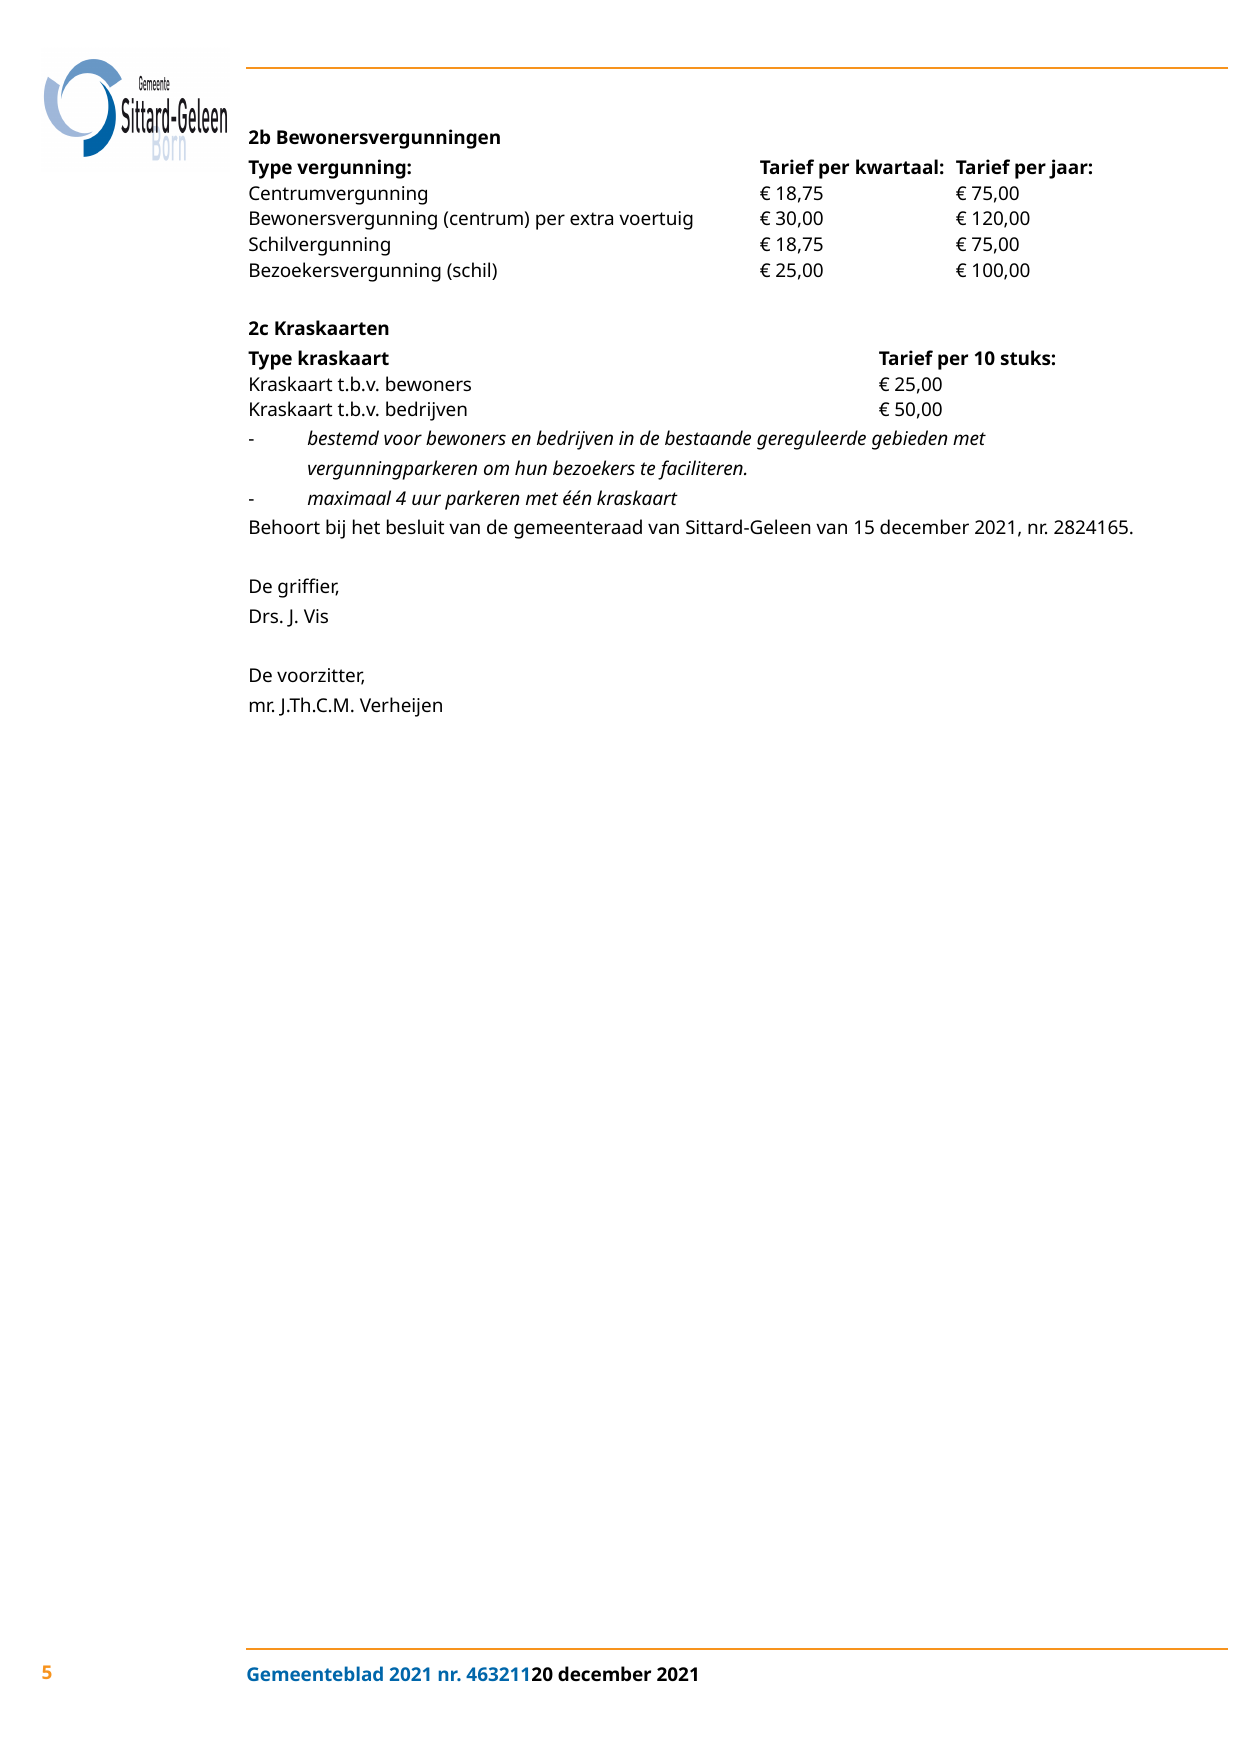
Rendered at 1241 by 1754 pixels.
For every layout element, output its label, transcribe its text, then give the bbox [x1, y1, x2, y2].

table_cell € 25,00 [760, 257, 956, 283]
table_cell Bezoekersvergunning (schil) [248, 257, 759, 283]
table_cell Centrumvergunning [248, 180, 759, 206]
table_cell € 120,00 [956, 206, 1152, 231]
table_cell € 75,00 [956, 180, 1152, 206]
text 2c Kraskaarten [248, 316, 1152, 341]
picture [41, 47, 231, 172]
text Drs. J. Vis [248, 603, 1152, 629]
table_cell Kraskaart t.b.v. bedrijven [248, 397, 878, 422]
table_header Type vergunning: [248, 154, 759, 180]
table_header Tarief per jaar: [956, 154, 1152, 180]
table_cell Kraskaart t.b.v. bewoners [248, 371, 878, 397]
table_cell € 25,00 [879, 371, 1152, 397]
table_cell Schilvergunning [248, 231, 759, 257]
table_cell € 50,00 [879, 397, 1152, 422]
text De griffier, [248, 573, 1152, 599]
table_header Tarief per 10 stuks: [879, 345, 1152, 371]
list maximaal 4 uur parkeren met één kraskaart [248, 485, 1152, 511]
table_cell € 18,75 [760, 180, 956, 206]
text De voorzitter, [248, 662, 1152, 688]
list bestemd voor bewoners en bedrijven in de bestaande gereguleerde gebieden met vergunningparkeren om hun bezoekers te faciliteren. [248, 426, 1152, 481]
table_cell € 75,00 [956, 231, 1152, 257]
table_header Type kraskaart [248, 345, 878, 371]
text Behoort bij het besluit van de gemeenteraad van Sittard-Geleen van 15 december 2021, nr. 2824165. [248, 514, 1152, 540]
table_cell € 18,75 [760, 231, 956, 257]
table_cell Bewonersvergunning (centrum) per extra voertuig [248, 206, 759, 231]
table_cell € 30,00 [760, 206, 956, 231]
table_cell € 100,00 [956, 257, 1152, 283]
text 2b Bewonersvergunningen [248, 124, 1152, 150]
table_header Tarief per kwartaal: [760, 154, 956, 180]
text mr. J.Th.C.M. Verheijen [248, 692, 1152, 718]
